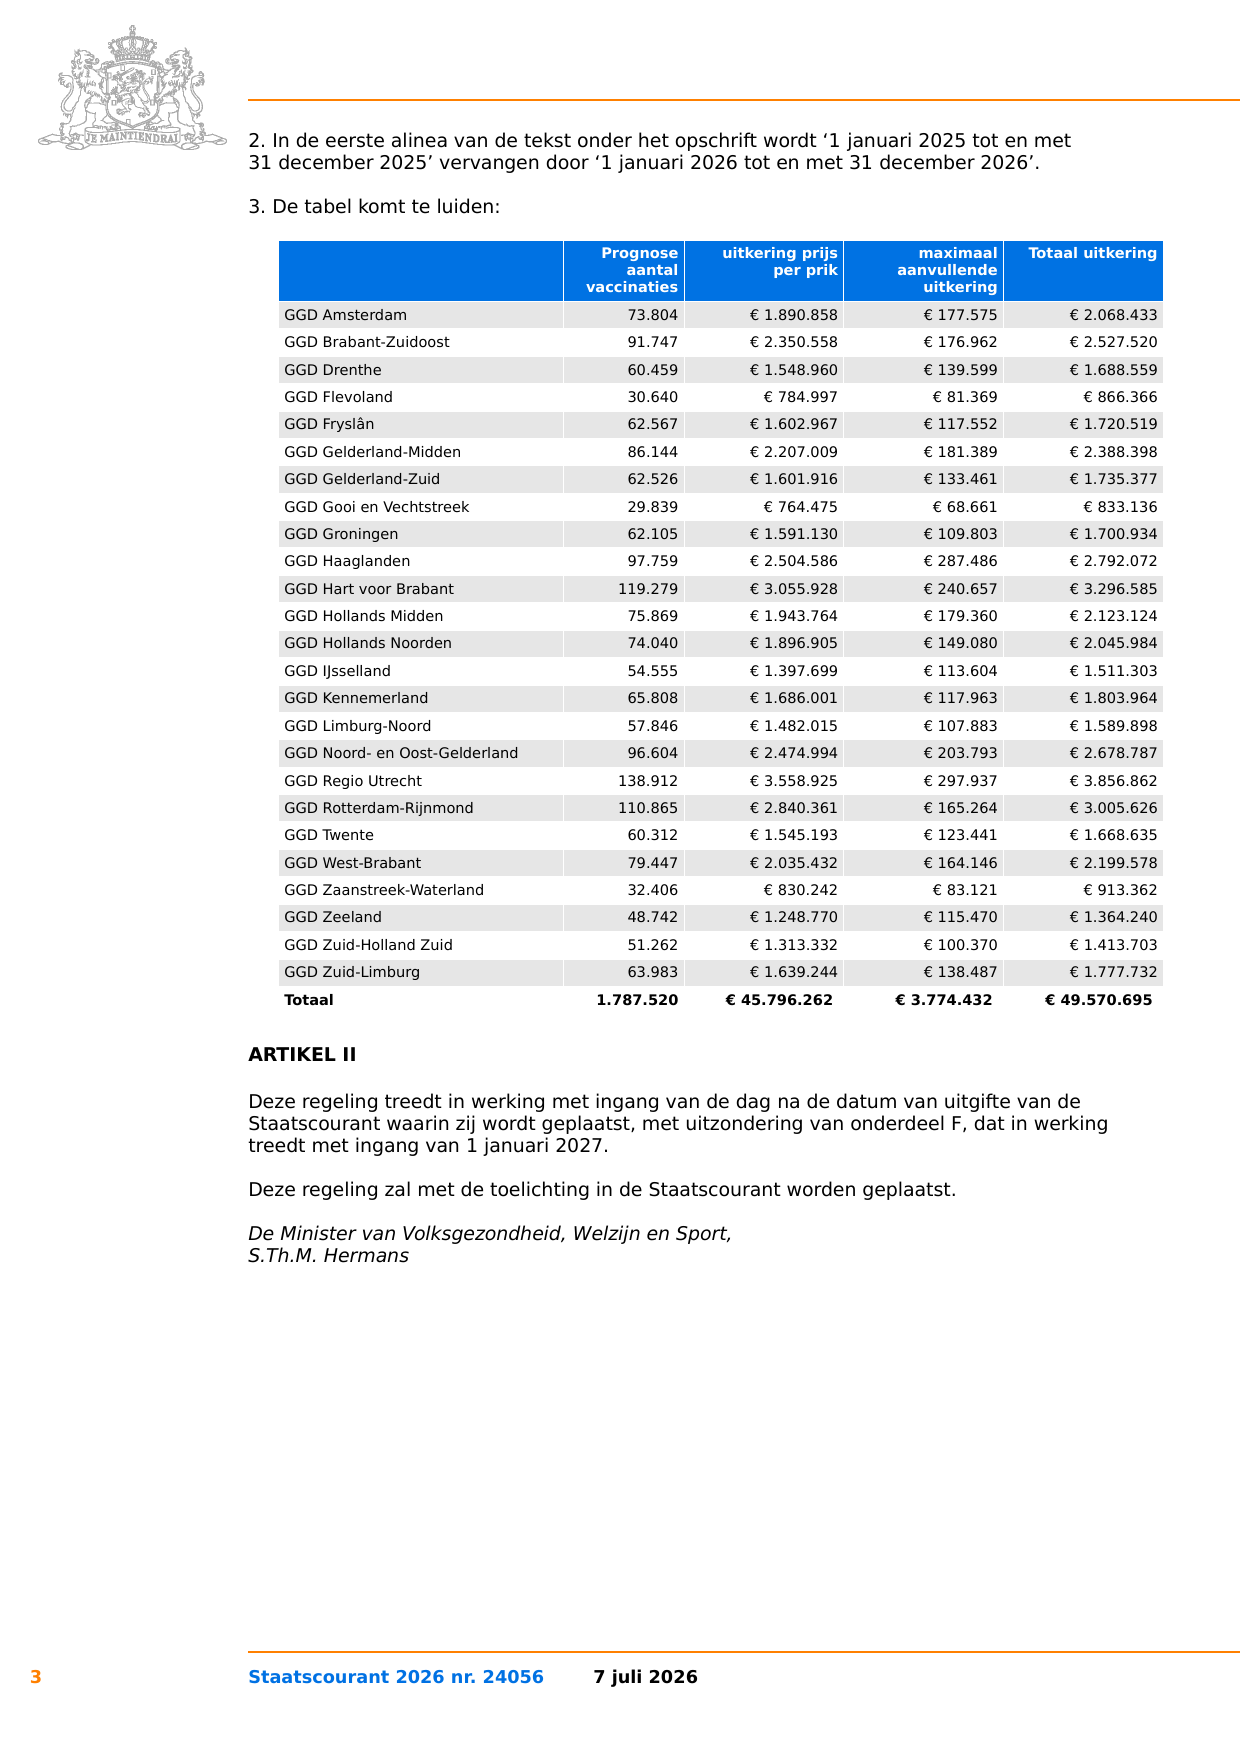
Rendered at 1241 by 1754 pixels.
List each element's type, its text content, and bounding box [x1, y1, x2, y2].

table_cell € 2.199.578 [1004, 850, 1163, 876]
table_header Totaal uitkering [1004, 241, 1163, 301]
table_cell € 240.657 [844, 576, 1003, 602]
table_cell 60.312 [564, 823, 684, 849]
table_cell GGD West-Brabant [279, 850, 563, 876]
table_cell € 45.796.262 [685, 987, 843, 1013]
table_cell € 1.589.898 [1004, 713, 1163, 739]
table_cell 60.459 [564, 357, 684, 383]
table_cell € 1.397.699 [685, 658, 843, 684]
text Deze regeling treedt in werking met ingang van de dag na de datum van uitgifte van de Staatscourant waarin zij wordt geplaatst, met uitzondering van onderdeel F, dat in werking treedt met ingang van 1 januari 2027. [248, 1091, 1163, 1157]
table_cell 1.787.520 [564, 987, 684, 1013]
table_cell Totaal [279, 987, 563, 1013]
table_cell € 1.720.519 [1004, 412, 1163, 438]
table_cell € 164.146 [844, 850, 1003, 876]
table_cell € 1.700.934 [1004, 521, 1163, 547]
table_cell GGD Haaglanden [279, 549, 563, 575]
table_cell € 1.545.193 [685, 823, 843, 849]
table_cell € 866.366 [1004, 384, 1163, 411]
table_cell 29.839 [564, 494, 684, 520]
table_cell € 2.350.558 [685, 329, 843, 356]
table_cell 57.846 [564, 713, 684, 739]
table_cell 97.759 [564, 549, 684, 575]
table_cell € 1.591.130 [685, 521, 843, 547]
table_cell GGD Gelderland-Midden [279, 439, 563, 465]
table_cell € 1.313.332 [685, 932, 843, 958]
table_cell € 68.661 [844, 494, 1003, 520]
table_cell € 83.121 [844, 877, 1003, 904]
table_cell € 3.005.626 [1004, 795, 1163, 821]
table_cell GGD Zeeland [279, 905, 563, 931]
table_cell € 833.136 [1004, 494, 1163, 520]
table_cell € 113.604 [844, 658, 1003, 684]
table_cell € 177.575 [844, 302, 1003, 328]
table_cell GGD Zuid-Holland Zuid [279, 932, 563, 958]
table_cell € 117.552 [844, 412, 1003, 438]
table_cell GGD Gelderland-Zuid [279, 466, 563, 493]
table_cell € 1.777.732 [1004, 960, 1163, 986]
table_cell GGD Groningen [279, 521, 563, 547]
table_cell € 176.962 [844, 329, 1003, 356]
table_cell 110.865 [564, 795, 684, 821]
table_cell € 1.668.635 [1004, 823, 1163, 849]
table_cell GGD Drenthe [279, 357, 563, 383]
table_cell 62.567 [564, 412, 684, 438]
table_cell 32.406 [564, 877, 684, 904]
table_cell 62.105 [564, 521, 684, 547]
table_cell GGD Noord- en Oost-Gelderland [279, 740, 563, 767]
table_cell € 179.360 [844, 603, 1003, 630]
table_cell € 2.068.433 [1004, 302, 1163, 328]
table_cell € 2.678.787 [1004, 740, 1163, 767]
table_cell € 1.890.858 [685, 302, 843, 328]
table_cell € 1.639.244 [685, 960, 843, 986]
table_cell GGD Regio Utrecht [279, 768, 563, 794]
table_cell € 81.369 [844, 384, 1003, 411]
table_cell € 2.527.520 [1004, 329, 1163, 356]
table_cell GGD Limburg-Noord [279, 713, 563, 739]
table_cell 79.447 [564, 850, 684, 876]
table_cell € 287.486 [844, 549, 1003, 575]
table_cell GGD Fryslân [279, 412, 563, 438]
table_cell 65.808 [564, 686, 684, 712]
table_cell GGD Zuid-Limburg [279, 960, 563, 986]
table_cell GGD Gooi en Vechtstreek [279, 494, 563, 520]
table_cell GGD Hart voor Brabant [279, 576, 563, 602]
table_cell 96.604 [564, 740, 684, 767]
table_cell € 1.735.377 [1004, 466, 1163, 493]
table_cell € 2.504.586 [685, 549, 843, 575]
table_cell € 3.856.862 [1004, 768, 1163, 794]
picture [38, 25, 227, 150]
table_cell € 784.997 [685, 384, 843, 411]
table_cell € 139.599 [844, 357, 1003, 383]
table_cell GGD Twente [279, 823, 563, 849]
table_cell € 913.362 [1004, 877, 1163, 904]
table_cell € 830.242 [685, 877, 843, 904]
table_cell € 1.601.916 [685, 466, 843, 493]
table_cell 75.869 [564, 603, 684, 630]
table_cell € 2.207.009 [685, 439, 843, 465]
table_cell GGD Brabant-Zuidoost [279, 329, 563, 356]
table_cell € 2.388.398 [1004, 439, 1163, 465]
table_cell € 2.045.984 [1004, 631, 1163, 657]
table_cell 48.742 [564, 905, 684, 931]
table_cell 51.262 [564, 932, 684, 958]
table_cell GGD Amsterdam [279, 302, 563, 328]
table_cell GGD Hollands Midden [279, 603, 563, 630]
table_cell € 107.883 [844, 713, 1003, 739]
table_cell € 297.937 [844, 768, 1003, 794]
table_cell 62.526 [564, 466, 684, 493]
table_cell € 2.792.072 [1004, 549, 1163, 575]
table_cell € 1.413.703 [1004, 932, 1163, 958]
table_cell € 1.482.015 [685, 713, 843, 739]
table_cell € 3.055.928 [685, 576, 843, 602]
table_cell 30.640 [564, 384, 684, 411]
text Deze regeling zal met de toelichting in de Staatscourant worden geplaatst. [248, 1179, 1163, 1201]
table_cell 73.804 [564, 302, 684, 328]
table_cell 86.144 [564, 439, 684, 465]
table_cell GGD IJsselland [279, 658, 563, 684]
table_cell € 138.487 [844, 960, 1003, 986]
table_cell € 115.470 [844, 905, 1003, 931]
table_cell 119.279 [564, 576, 684, 602]
table_cell 74.040 [564, 631, 684, 657]
table_cell GGD Flevoland [279, 384, 563, 411]
subtitle ARTIKEL II [248, 1044, 1163, 1066]
table_cell € 1.943.764 [685, 603, 843, 630]
table_cell € 3.774.432 [844, 987, 1003, 1013]
table_cell 63.983 [564, 960, 684, 986]
table_cell € 1.248.770 [685, 905, 843, 931]
table_cell € 1.602.967 [685, 412, 843, 438]
table_cell € 123.441 [844, 823, 1003, 849]
table_header maximaal aanvullende uitkering [844, 241, 1003, 301]
table_cell € 165.264 [844, 795, 1003, 821]
text 2. In de eerste alinea van de tekst onder het opschrift wordt ‘1 januari 2025 tot en met 31 december 2025’ vervangen door ‘1 januari 2026 tot en met 31 december 2026’. [248, 130, 1163, 174]
table_header [279, 241, 563, 301]
table_cell € 117.963 [844, 686, 1003, 712]
table_cell GGD Kennemerland [279, 686, 563, 712]
table_cell € 181.389 [844, 439, 1003, 465]
table_cell € 149.080 [844, 631, 1003, 657]
table_cell 138.912 [564, 768, 684, 794]
table_header Prognose aantal vaccinaties [564, 241, 684, 301]
table_cell € 49.570.695 [1004, 987, 1163, 1013]
table_cell € 1.896.905 [685, 631, 843, 657]
table_cell € 3.296.585 [1004, 576, 1163, 602]
table_cell € 1.548.960 [685, 357, 843, 383]
table_cell € 1.686.001 [685, 686, 843, 712]
table_cell € 2.474.994 [685, 740, 843, 767]
table_cell € 2.123.124 [1004, 603, 1163, 630]
table_cell € 764.475 [685, 494, 843, 520]
table_cell 91.747 [564, 329, 684, 356]
table_cell € 203.793 [844, 740, 1003, 767]
text De Minister van Volksgezondheid, Welzijn en Sport, S.Th.M. Hermans [248, 1223, 1163, 1267]
table_cell € 1.803.964 [1004, 686, 1163, 712]
table_cell € 100.370 [844, 932, 1003, 958]
table_cell GGD Hollands Noorden [279, 631, 563, 657]
table_header uitkering prijs per prik [685, 241, 843, 301]
table_cell GGD Zaanstreek-Waterland [279, 877, 563, 904]
table_cell € 133.461 [844, 466, 1003, 493]
table_cell € 1.688.559 [1004, 357, 1163, 383]
table_cell € 2.035.432 [685, 850, 843, 876]
table_cell € 3.558.925 [685, 768, 843, 794]
table_cell GGD Rotterdam-Rijnmond [279, 795, 563, 821]
text 3. De tabel komt te luiden: [248, 196, 1163, 218]
table_cell 54.555 [564, 658, 684, 684]
table_cell € 1.364.240 [1004, 905, 1163, 931]
table_cell € 109.803 [844, 521, 1003, 547]
table_cell € 1.511.303 [1004, 658, 1163, 684]
table_cell € 2.840.361 [685, 795, 843, 821]
